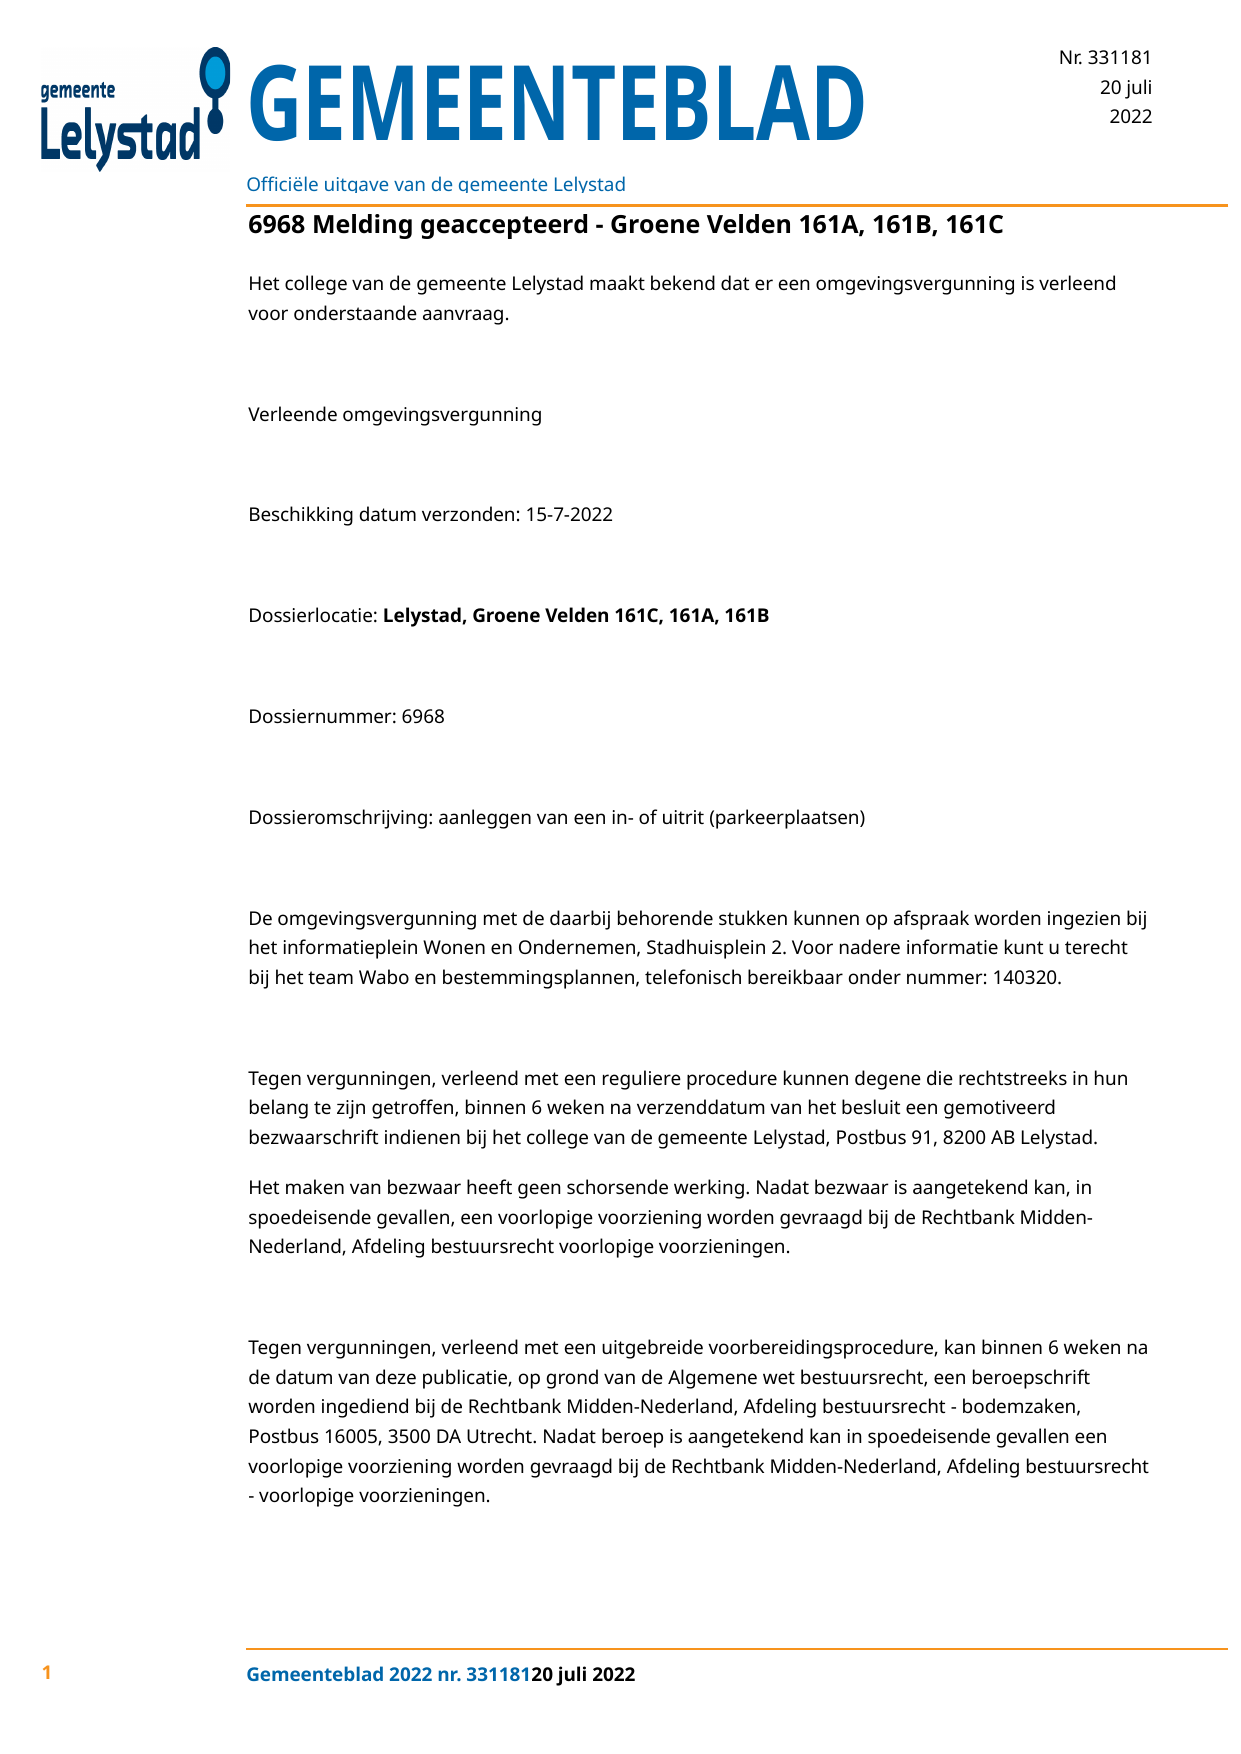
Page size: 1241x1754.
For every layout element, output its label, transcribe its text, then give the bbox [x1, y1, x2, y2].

text Dossierlocatie: Lelystad, Groene Velden 161C, 161A, 161B [248, 602, 1152, 628]
text Tegen vergunningen, verleend met een uitgebreide voorbereidingsprocedure, kan binnen 6 weken na de datum van deze publicatie, op grond van de Algemene wet bestuursrecht, een beroepschrift worden ingediend bij de Rechtbank Midden-Nederland, Afdeling bestuursrecht - bodemzaken, Postbus 16005, 3500 DA Utrecht. Nadat beroep is aangetekend kan in spoedeisende gevallen een voorlopige voorziening worden gevraagd bij de Rechtbank Midden-Nederland, Afdeling bestuursrecht - voorlopige voorzieningen. [248, 1334, 1152, 1508]
text 6968 Melding geaccepteerd - Groene Velden 161A, 161B, 161C [248, 207, 1152, 241]
text Het college van de gemeente Lelystad maakt bekend dat er een omgevingsvergunning is verleend voor onderstaande aanvraag. [248, 270, 1152, 326]
text Dossiernummer: 6968 [248, 703, 1152, 729]
text Beschikking datum verzonden: 15-7-2022 [248, 502, 1152, 527]
text Dossieromschrijving: aanleggen van een in- of uitrit (parkeerplaatsen) [248, 804, 1152, 830]
text Tegen vergunningen, verleend met een reguliere procedure kunnen degene die rechtstreeks in hun belang te zijn getroffen, binnen 6 weken na verzenddatum van het besluit een gemotiveerd bezwaarschrift indienen bij het college van de gemeente Lelystad, Postbus 91, 8200 AB Lelystad. [248, 1065, 1152, 1150]
text Het maken van bezwaar heeft geen schorsende werking. Nadat bezwaar is aangetekend kan, in spoedeisende gevallen, een voorlopige voorziening worden gevraagd bij de Rechtbank Midden-Nederland, Afdeling bestuursrecht voorlopige voorzieningen. [248, 1174, 1152, 1259]
text De omgevingsvergunning met de daarbij behorende stukken kunnen op afspraak worden ingezien bij het informatieplein Wonen en Ondernemen, Stadhuisplein 2. Voor nadere informatie kunt u terecht bij het team Wabo en bestemmingsplannen, telefonisch bereikbaar onder nummer: 140320. [248, 905, 1152, 990]
picture [41, 47, 231, 172]
text Verleende omgevingsvergunning [248, 401, 1152, 426]
